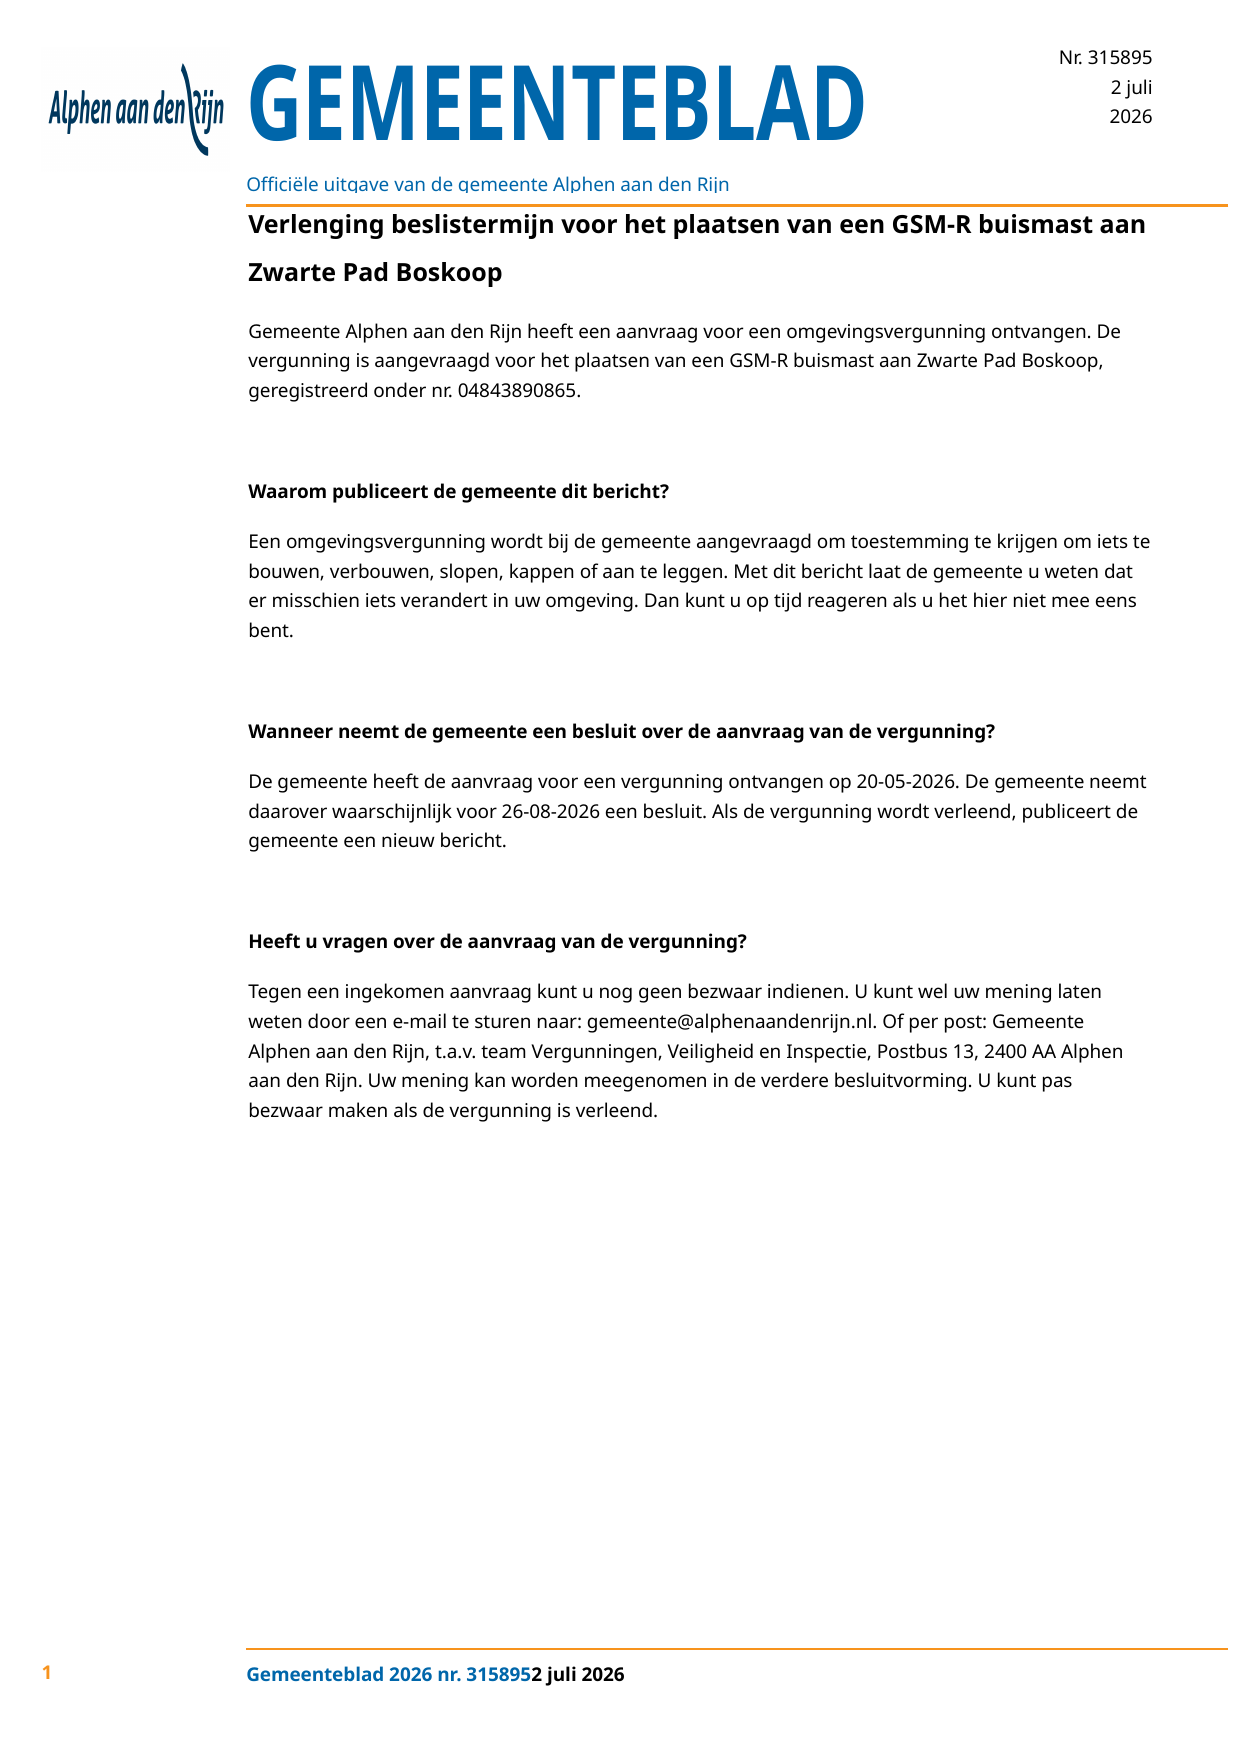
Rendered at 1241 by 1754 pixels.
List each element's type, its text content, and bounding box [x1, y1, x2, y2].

text Heeft u vragen over de aanvraag van de vergunning? [248, 928, 1152, 954]
text Waarom publiceert de gemeente dit bericht? [248, 478, 1152, 504]
text Een omgevingsvergunning wordt bij de gemeente aangevraagd om toestemming te krijgen om iets te bouwen, verbouwen, slopen, kappen of aan te leggen. Met dit bericht laat de gemeente u weten dat er misschien iets verandert in uw omgeving. Dan kunt u op tijd reageren als u het hier niet mee eens bent. [248, 528, 1152, 643]
text Verlenging beslistermijn voor het plaatsen van een GSM-R buismast aan Zwarte Pad Boskoop [248, 207, 1152, 288]
text Wanneer neemt de gemeente een besluit over de aanvraag van de vergunning? [248, 718, 1152, 744]
text De gemeente heeft de aanvraag voor een vergunning ontvangen op 20-05-2026. De gemeente neemt daarover waarschijnlijk voor 26-08-2026 een besluit. Als de vergunning wordt verleend, publiceert de gemeente een nieuw bericht. [248, 768, 1152, 853]
picture [41, 47, 231, 172]
text Tegen een ingekomen aanvraag kunt u nog geen bezwaar indienen. U kunt wel uw mening laten weten door een e-mail te sturen naar: gemeente@alphenaandenrijn.nl. Of per post: Gemeente Alphen aan den Rijn, t.a.v. team Vergunningen, Veiligheid en Inspectie, Postbus 13, 2400 AA Alphen aan den Rijn. Uw mening kan worden meegenomen in de verdere besluitvorming. U kunt pas bezwaar maken als de vergunning is verleend. [248, 979, 1152, 1123]
text Gemeente Alphen aan den Rijn heeft een aanvraag voor een omgevingsvergunning ontvangen. De vergunning is aangevraagd voor het plaatsen van een GSM-R buismast aan Zwarte Pad Boskoop, geregistreerd onder nr. 04843890865. [248, 318, 1152, 403]
